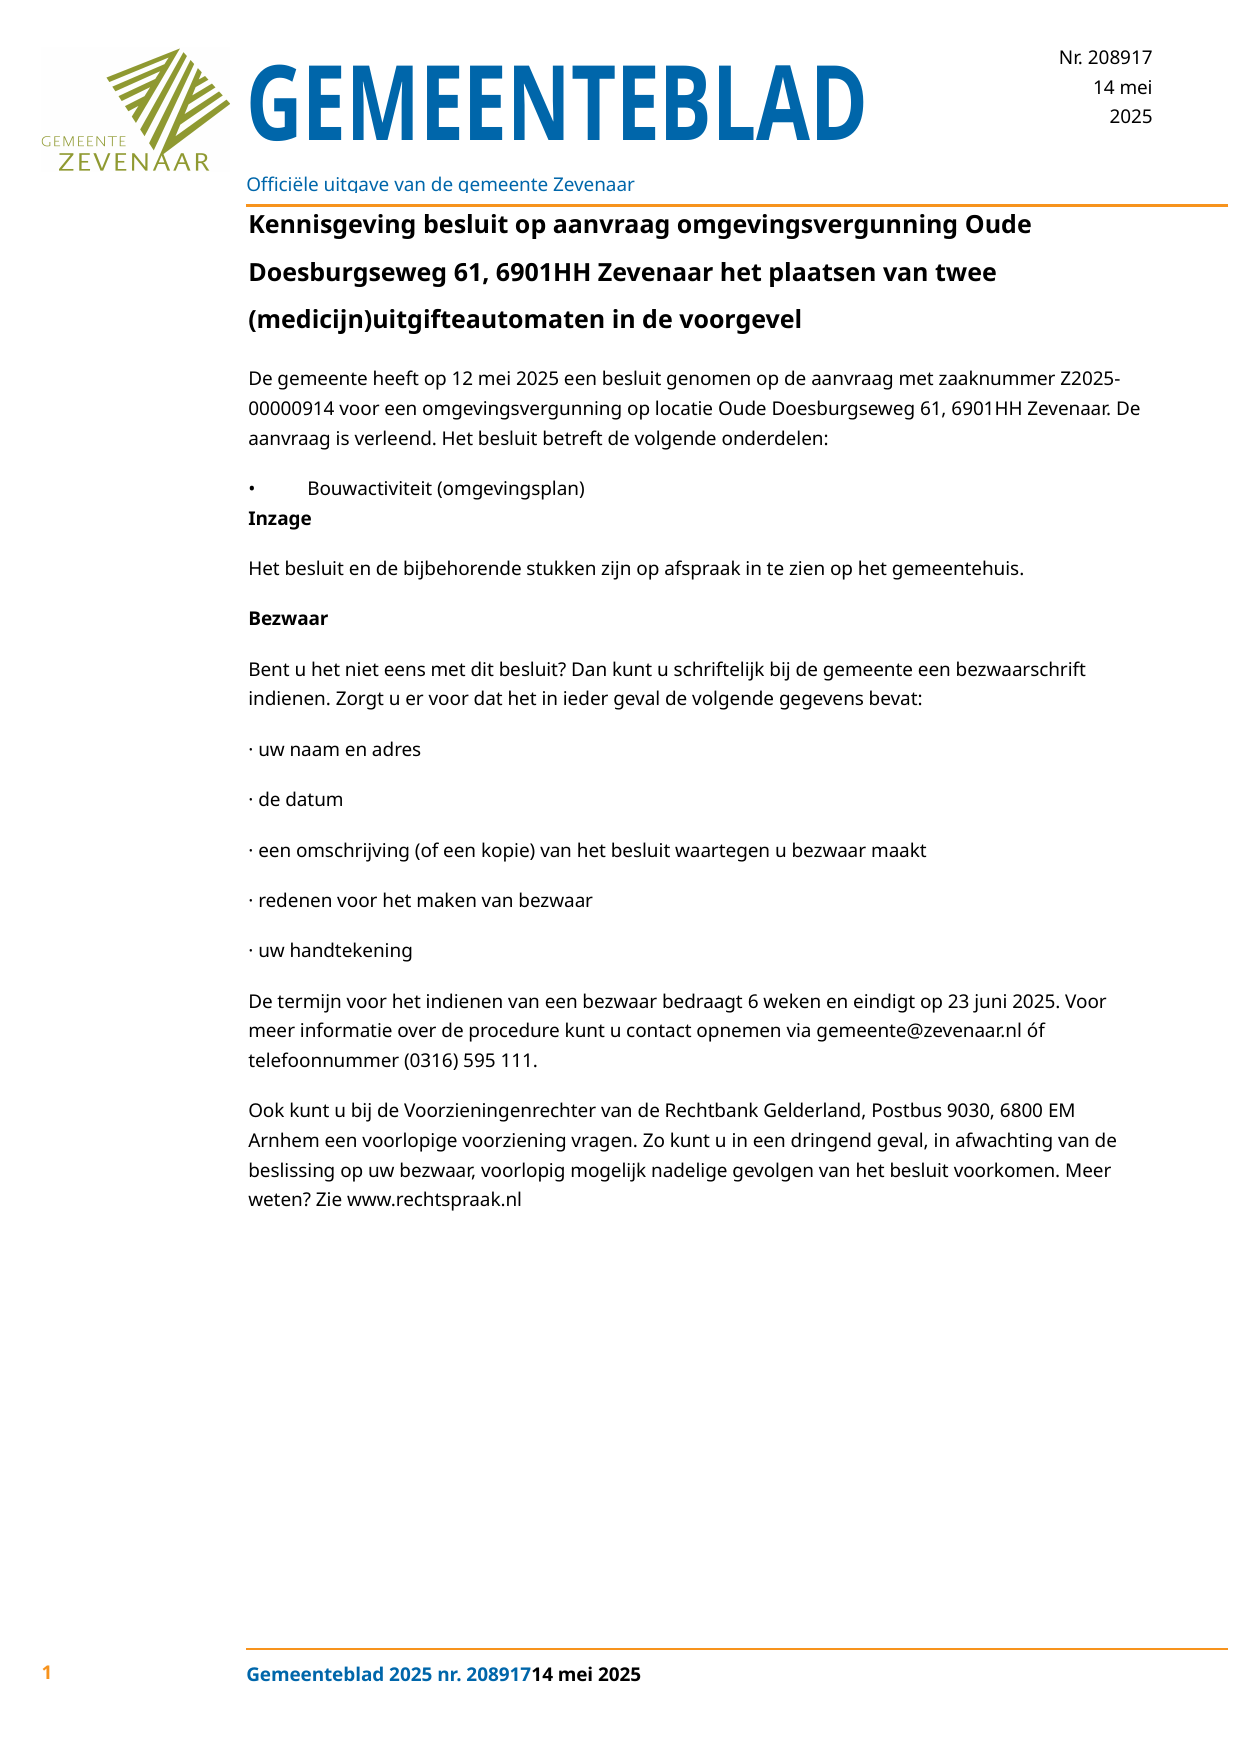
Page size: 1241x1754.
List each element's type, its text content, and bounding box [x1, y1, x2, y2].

text Ook kunt u bij de Voorzieningenrechter van de Rechtbank Gelderland, Postbus 9030, 6800 EM Arnhem een voorlopige voorziening vragen. Zo kunt u in een dringend geval, in afwachting van de beslissing op uw bezwaar, voorlopig mogelijk nadelige gevolgen van het besluit voorkomen. Meer weten? Zie www.rechtspraak.nl [248, 1098, 1152, 1212]
text Het besluit en de bijbehorende stukken zijn op afspraak in te zien op het gemeentehuis. [248, 555, 1152, 581]
text Kennisgeving besluit op aanvraag omgevingsvergunning Oude Doesburgseweg 61, 6901HH Zevenaar het plaatsen van twee (medicijn)uitgifteautomaten in de voorgevel [248, 207, 1152, 336]
text Bezwaar [248, 606, 1152, 631]
list Bouwactiviteit (omgevingsplan) [248, 475, 1152, 501]
picture [41, 47, 231, 172]
text Bent u het niet eens met dit besluit? Dan kunt u schriftelijk bij de gemeente een bezwaarschrift indienen. Zorgt u er voor dat het in ieder geval de volgende gegevens bevat: [248, 656, 1152, 711]
text De gemeente heeft op 12 mei 2025 een besluit genomen op de aanvraag met zaaknummer Z2025-00000914 voor een omgevingsvergunning op locatie Oude Doesburgseweg 61, 6901HH Zevenaar. De aanvraag is verleend. Het besluit betreft de volgende onderdelen: [248, 366, 1152, 450]
text · uw handtekening [248, 938, 1152, 963]
text · een omschrijving (of een kopie) van het besluit waartegen u bezwaar maakt [248, 837, 1152, 862]
text De termijn voor het indienen van een bezwaar bedraagt 6 weken en eindigt op 23 juni 2025. Voor meer informatie over de procedure kunt u contact opnemen via gemeente@zevenaar.nl óf telefoonnummer (0316) 595 111. [248, 988, 1152, 1073]
text · de datum [248, 786, 1152, 812]
text · uw naam en adres [248, 736, 1152, 762]
text · redenen voor het maken van bezwaar [248, 887, 1152, 913]
text Inzage [248, 505, 1152, 530]
